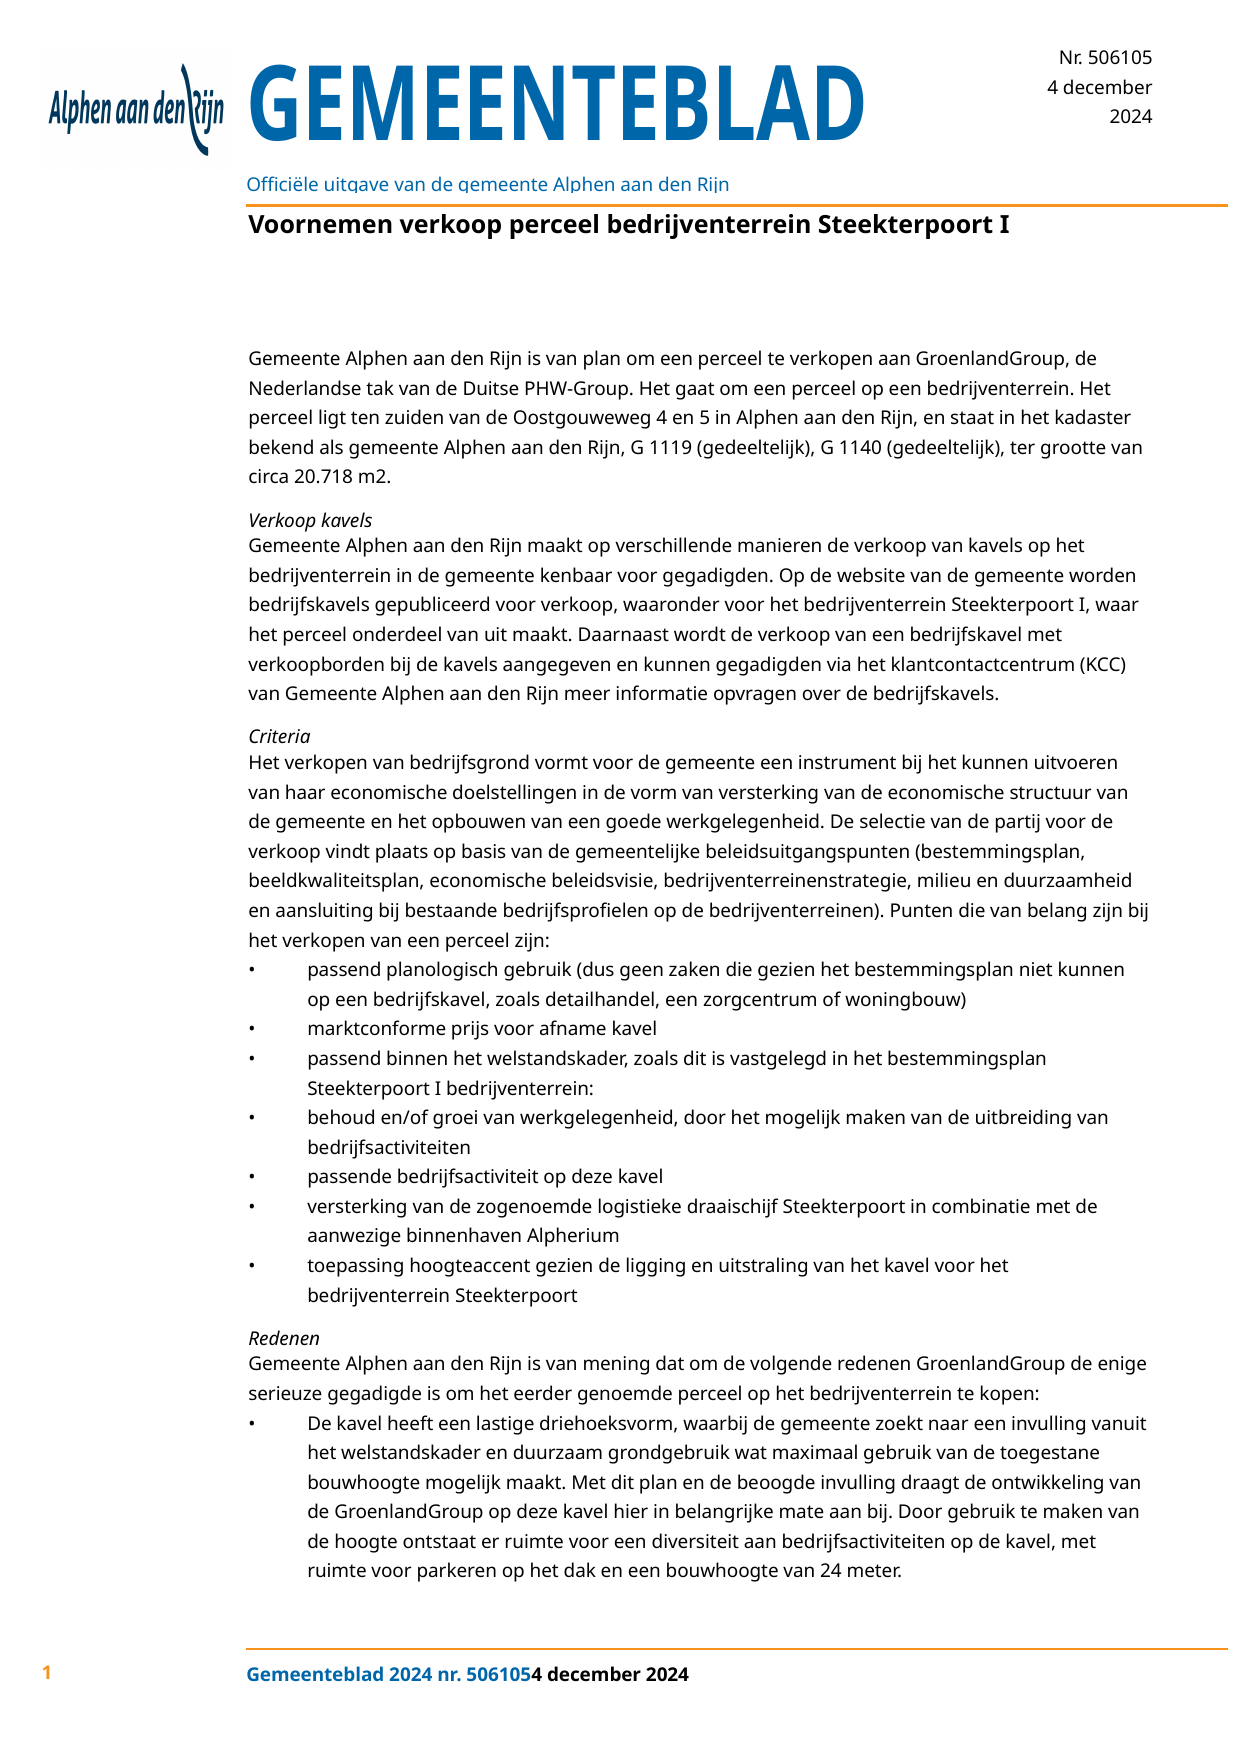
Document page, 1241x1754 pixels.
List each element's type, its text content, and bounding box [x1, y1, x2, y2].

text Het verkopen van bedrijfsgrond vormt voor de gemeente een instrument bij het kunnen uitvoeren van haar economische doelstellingen in de vorm van versterking van de economische structuur van de gemeente en het opbouwen van een goede werkgelegenheid. De selectie van de partij voor de verkoop vindt plaats op basis van de gemeentelijke beleidsuitgangspunten (bestemmingsplan, beeldkwaliteitsplan, economische beleidsvisie, bedrijventerreinenstrategie, milieu en duurzaamheid en aansluiting bij bestaande bedrijfsprofielen op de bedrijventerreinen). Punten die van belang zijn bij het verkopen van een perceel zijn: [248, 749, 1152, 952]
list versterking van de zogenoemde logistieke draaischijf Steekterpoort in combinatie met de aanwezige binnenhaven Alpherium [248, 1193, 1152, 1248]
text Gemeente Alphen aan den Rijn maakt op verschillende manieren de verkoop van kavels op het bedrijventerrein in de gemeente kenbaar voor gegadigden. Op de website van de gemeente worden bedrijfskavels gepubliceerd voor verkoop, waaronder voor het bedrijventerrein Steekterpoort I, waar het perceel onderdeel van uit maakt. Daarnaast wordt de verkoop van een bedrijfskavel met verkoopborden bij de kavels aangegeven en kunnen gegadigden via het klantcontactcentrum (KCC) van Gemeente Alphen aan den Rijn meer informatie opvragen over de bedrijfskavels. [248, 532, 1152, 706]
text Redenen [248, 1325, 1152, 1351]
list passend planologisch gebruik (dus geen zaken die gezien het bestemmingsplan niet kunnen op een bedrijfskavel, zoals detailhandel, een zorgcentrum of woningbouw) [248, 956, 1152, 1012]
text Criteria [248, 723, 1152, 749]
list toepassing hoogteaccent gezien de ligging en uitstraling van het kavel voor het bedrijventerrein Steekterpoort [248, 1252, 1152, 1307]
text Verkoop kavels [248, 507, 1152, 532]
text Gemeente Alphen aan den Rijn is van mening dat om de volgende redenen GroenlandGroup de enige serieuze gegadigde is om het eerder genoemde perceel op het bedrijventerrein te kopen: [248, 1351, 1152, 1406]
text Voornemen verkoop perceel bedrijventerrein Steekterpoort I [248, 207, 1152, 241]
list passende bedrijfsactiviteit op deze kavel [248, 1163, 1152, 1189]
list passend binnen het welstandskader, zoals dit is vastgelegd in het bestemmingsplan Steekterpoort I bedrijventerrein: [248, 1045, 1152, 1100]
list behoud en/of groei van werkgelegenheid, door het mogelijk maken van de uitbreiding van bedrijfsactiviteiten [248, 1104, 1152, 1159]
picture [41, 47, 231, 172]
list marktconforme prijs voor afname kavel [248, 1016, 1152, 1041]
list De kavel heeft een lastige driehoeksvorm, waarbij de gemeente zoekt naar een invulling vanuit het welstandskader en duurzaam grondgebruik wat maximaal gebruik van de toegestane bouwhoogte mogelijk maakt. Met dit plan en de beoogde invulling draagt de ontwikkeling van de GroenlandGroup op deze kavel hier in belangrijke mate aan bij. Door gebruik te maken van de hoogte ontstaat er ruimte voor een diversiteit aan bedrijfsactiviteiten op de kavel, met ruimte voor parkeren op het dak en een bouwhoogte van 24 meter. [248, 1410, 1152, 1583]
text Gemeente Alphen aan den Rijn is van plan om een perceel te verkopen aan GroenlandGroup, de Nederlandse tak van de Duitse PHW-Group. Het gaat om een perceel op een bedrijventerrein. Het perceel ligt ten zuiden van de Oostgouweweg 4 en 5 in Alphen aan den Rijn, en staat in het kadaster bekend als gemeente Alphen aan den Rijn, G 1119 (gedeeltelijk), G 1140 (gedeeltelijk), ter grootte van circa 20.718 m2. [248, 345, 1152, 489]
